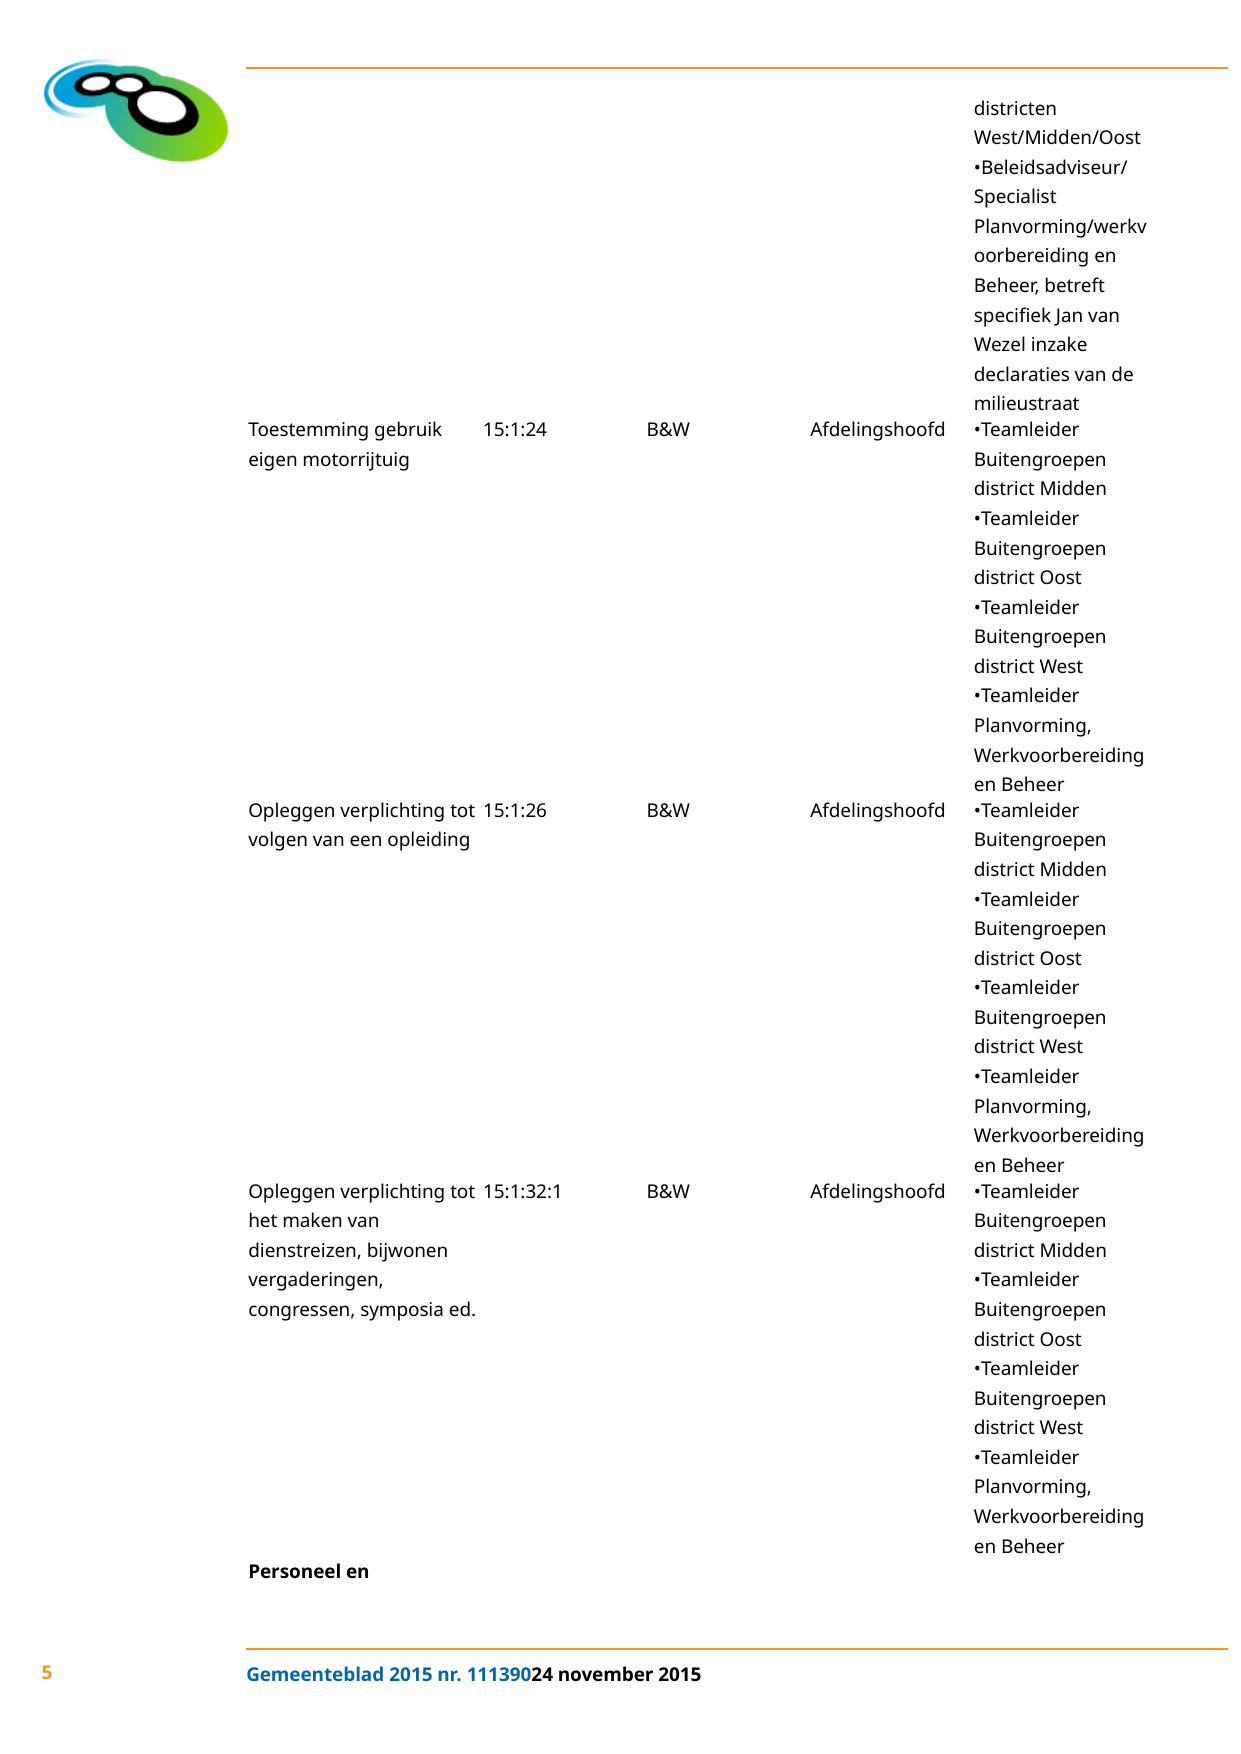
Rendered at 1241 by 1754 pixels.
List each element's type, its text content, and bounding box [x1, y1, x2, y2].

table_cell districten West/Midden/Oost •Beleidsadviseur/Specialist Planvorming/werkvoorbereiding en Beheer, betreft specifiek Jan van Wezel inzake declaraties van de milieustraat [974, 95, 1152, 416]
table_cell 15:1:24 [483, 416, 646, 797]
table_cell [810, 95, 974, 416]
table_cell •Teamleider Buitengroepen district Midden •Teamleider Buitengroepen district Oost •Teamleider Buitengroepen district West •Teamleider Planvorming, Werkvoorbereiding en Beheer [974, 797, 1152, 1178]
table_cell [483, 95, 646, 416]
table_cell 15:1:26 [483, 797, 646, 1178]
table_cell [248, 95, 483, 416]
table_cell [646, 95, 810, 416]
table_cell [810, 1559, 974, 1584]
table_cell Opleggen verplichting tot het maken van dienstreizen, bijwonen vergaderingen, congressen, symposia ed. [248, 1178, 483, 1558]
table_cell •Teamleider Buitengroepen district Midden •Teamleider Buitengroepen district Oost •Teamleider Buitengroepen district West •Teamleider Planvorming, Werkvoorbereiding en Beheer [974, 1178, 1152, 1558]
table_cell B&W [646, 416, 810, 797]
table_cell Afdelingshoofd [810, 416, 974, 797]
table_cell [646, 1559, 810, 1584]
table_cell Afdelingshoofd [810, 797, 974, 1178]
table_cell Afdelingshoofd [810, 1178, 974, 1558]
table_cell Toestemming gebruik eigen motorrijtuig [248, 416, 483, 797]
table_cell [974, 1559, 1152, 1584]
picture [41, 47, 231, 172]
table_cell Opleggen verplichting tot volgen van een opleiding [248, 797, 483, 1178]
table_cell Personeel en [248, 1559, 483, 1584]
table_cell [483, 1559, 646, 1584]
table_cell •Teamleider Buitengroepen district Midden •Teamleider Buitengroepen district Oost •Teamleider Buitengroepen district West •Teamleider Planvorming, Werkvoorbereiding en Beheer [974, 416, 1152, 797]
table_cell 15:1:32:1 [483, 1178, 646, 1558]
table_cell B&W [646, 797, 810, 1178]
table_cell B&W [646, 1178, 810, 1558]
